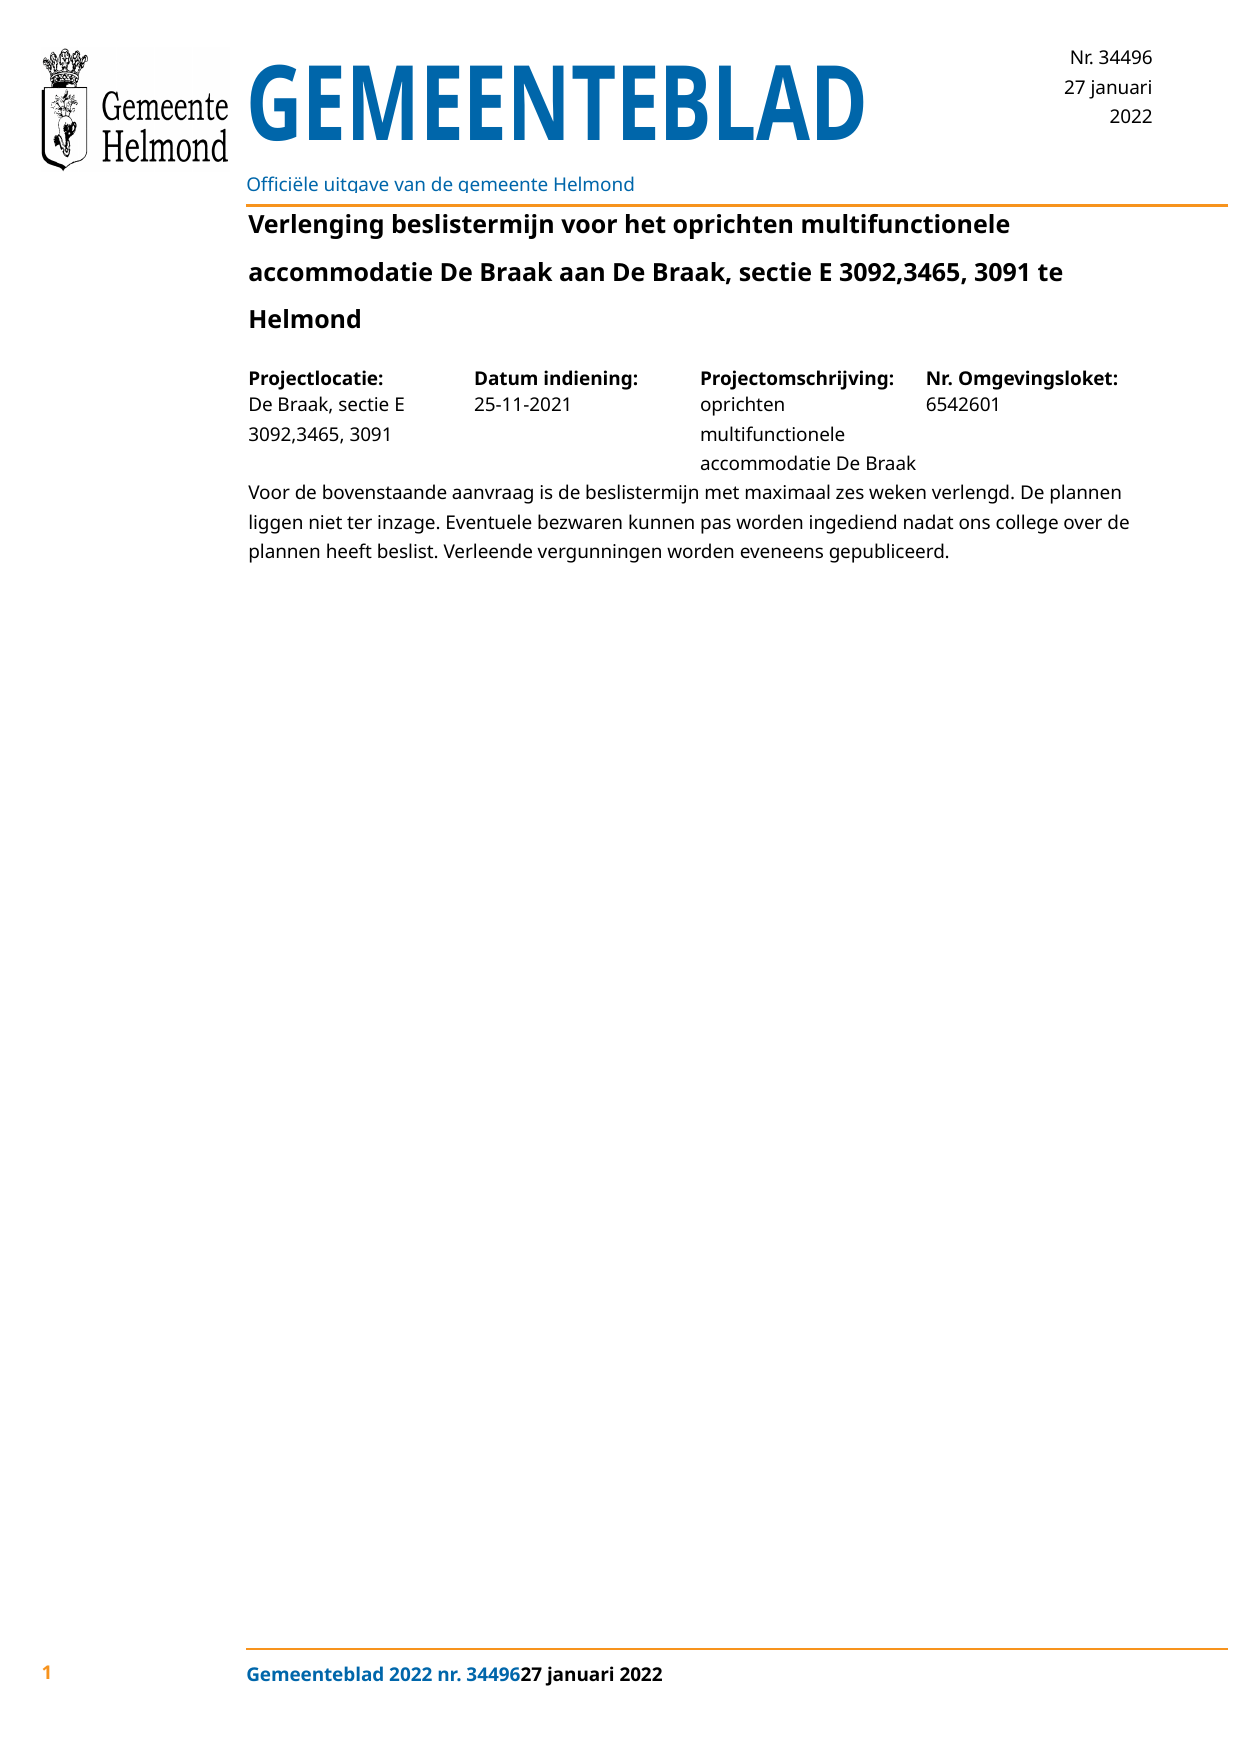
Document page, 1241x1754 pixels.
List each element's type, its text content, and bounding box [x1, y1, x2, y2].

table_cell oprichten multifunctionele accommodatie De Braak [700, 391, 926, 476]
table_header Projectomschrijving: [700, 366, 926, 391]
text Voor de bovenstaande aanvraag is de beslistermijn met maximaal zes weken verlengd. De plannen liggen niet ter inzage. Eventuele bezwaren kunnen pas worden ingediend nadat ons college over de plannen heeft beslist. Verleende vergunningen worden eveneens gepubliceerd. [248, 479, 1152, 564]
table_cell 25-11-2021 [474, 391, 700, 476]
text Verlenging beslistermijn voor het oprichten multifunctionele accommodatie De Braak aan De Braak, sectie E 3092,3465, 3091 te Helmond [248, 207, 1152, 336]
picture [41, 47, 231, 172]
table_header Nr. Omgevingsloket: [926, 366, 1152, 391]
table_cell De Braak, sectie E 3092,3465, 3091 [248, 391, 474, 476]
table_header Datum indiening: [474, 366, 700, 391]
table_cell 6542601 [926, 391, 1152, 476]
table_header Projectlocatie: [248, 366, 474, 391]
